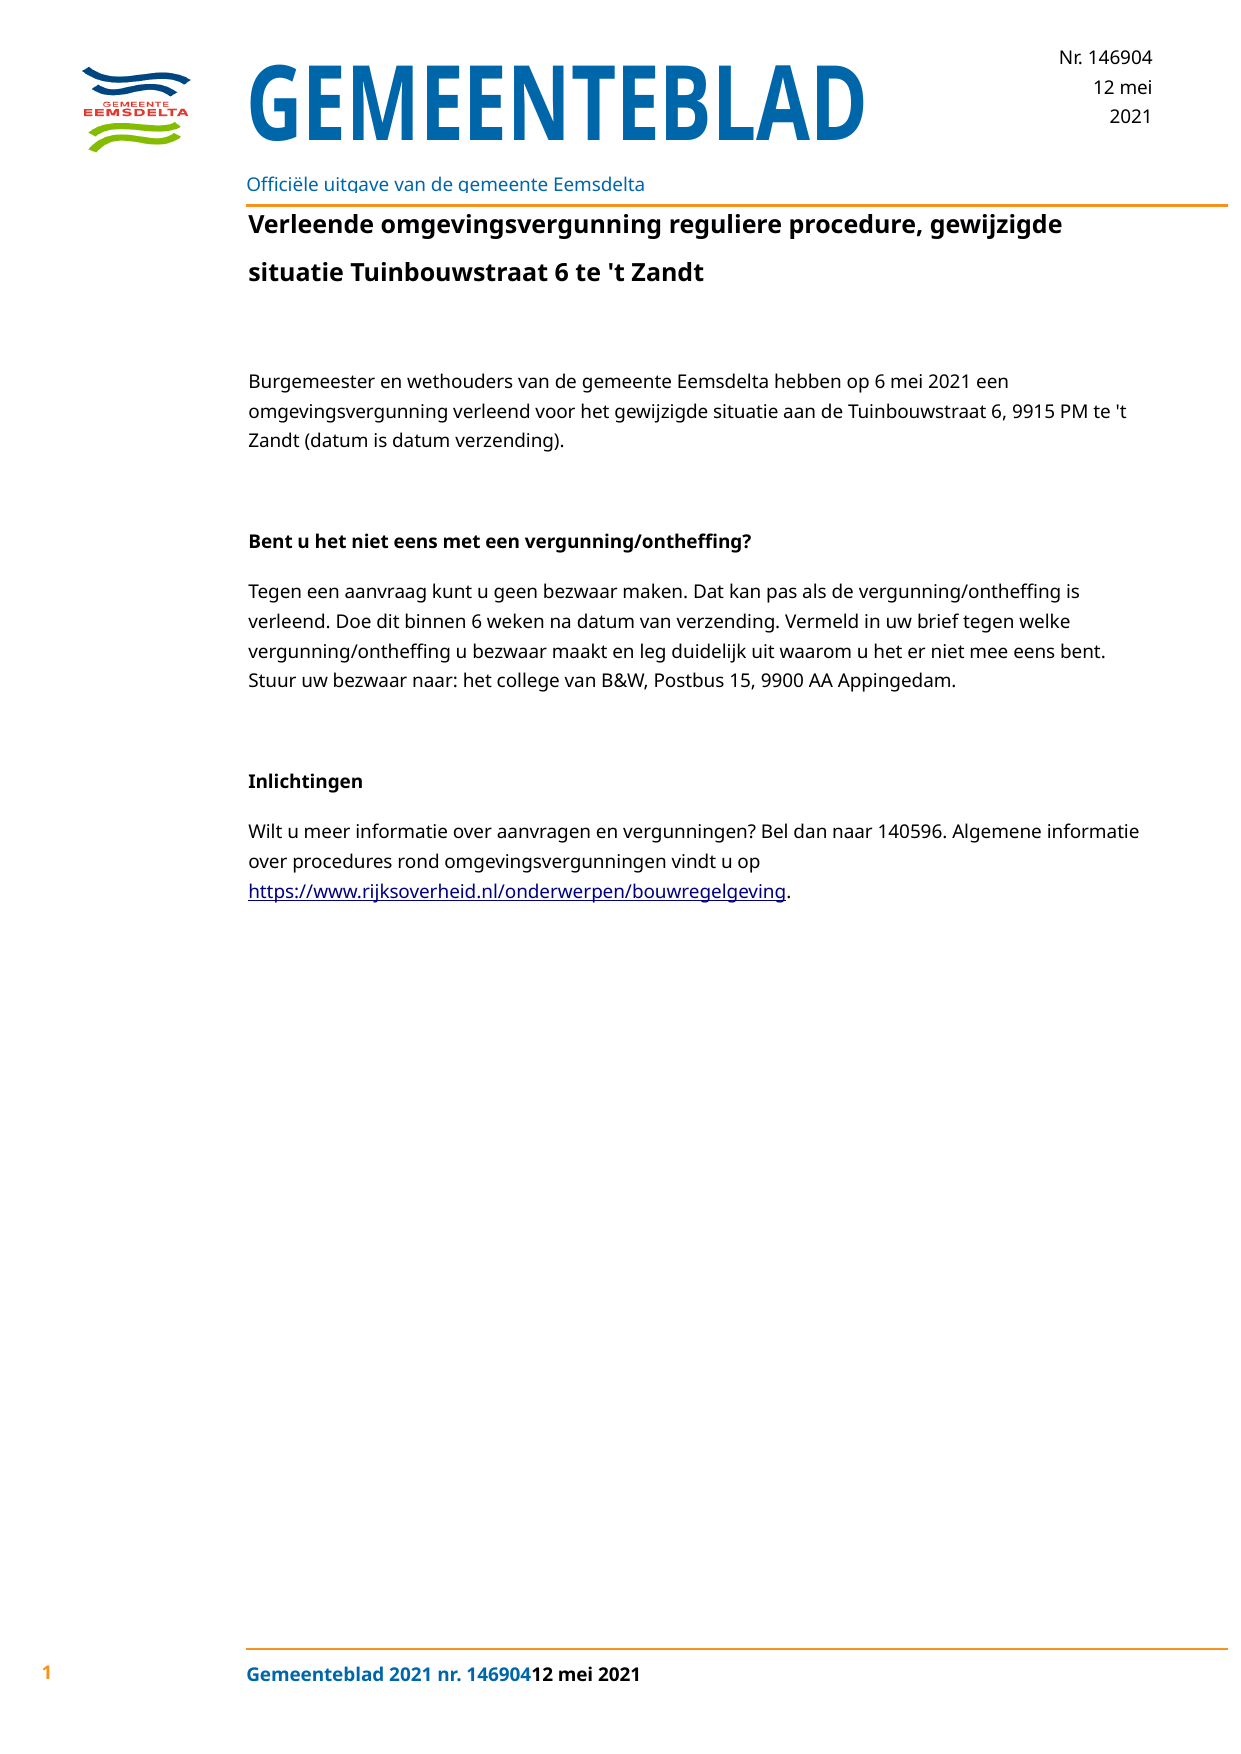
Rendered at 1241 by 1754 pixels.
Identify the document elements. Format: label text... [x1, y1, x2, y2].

text Wilt u meer informatie over aanvragen en vergunningen? Bel dan naar 140596. Algemene informatie over procedures rond omgevingsvergunningen vindt u op https://www.rijksoverheid.nl/onderwerpen/bouwregelgeving. [248, 819, 1152, 904]
picture [41, 47, 231, 172]
text Bent u het niet eens met een vergunning/ontheffing? [248, 528, 1152, 554]
text Tegen een aanvraag kunt u geen bezwaar maken. Dat kan pas als de vergunning/ontheffing is verleend. Doe dit binnen 6 weken na datum van verzending. Vermeld in uw brief tegen welke vergunning/ontheffing u bezwaar maakt en leg duidelijk uit waarom u het er niet mee eens bent. Stuur uw bezwaar naar: het college van B&W, Postbus 15, 9900 AA Appingedam. [248, 579, 1152, 693]
text Verleende omgevingsvergunning reguliere procedure, gewijzigde situatie Tuinbouwstraat 6 te 't Zandt [248, 207, 1152, 288]
text Inlichtingen [248, 768, 1152, 794]
text Burgemeester en wethouders van de gemeente Eemsdelta hebben op 6 mei 2021 een omgevingsvergunning verleend voor het gewijzigde situatie aan de Tuinbouwstraat 6, 9915 PM te 't Zandt (datum is datum verzending). [248, 368, 1152, 453]
